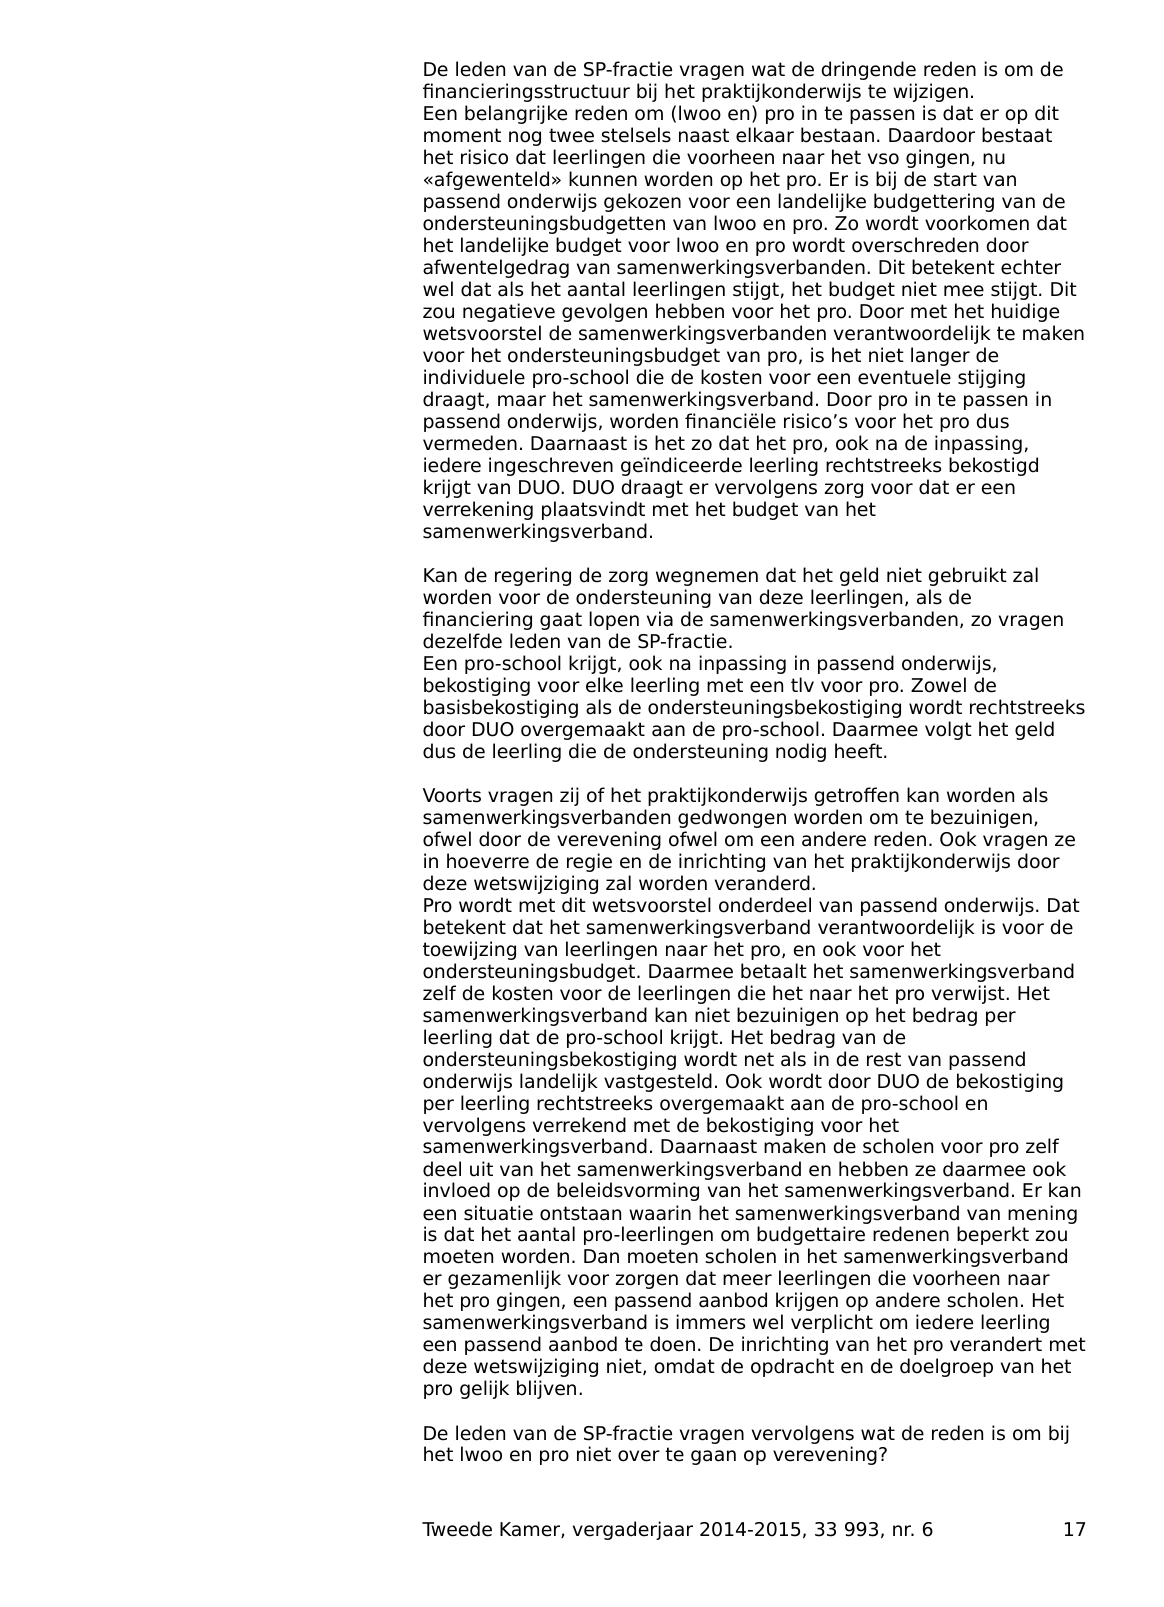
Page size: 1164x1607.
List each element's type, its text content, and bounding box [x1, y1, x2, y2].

text Een pro-school krijgt, ook na inpassing in passend onderwijs, bekostiging voor elke leerling met een tlv voor pro. Zowel de basisbekostiging als de ondersteuningsbekostiging wordt rechtstreeks door DUO overgemaakt aan de pro-school. Daarmee volgt het geld dus de leerling die de ondersteuning nodig heeft. [422, 653, 1087, 763]
text De leden van de SP-fractie vragen vervolgens wat de reden is om bij het lwoo en pro niet over te gaan op verevening? [422, 1422, 1087, 1466]
text Voorts vragen zij of het praktijkonderwijs getroffen kan worden als samenwerkingsverbanden gedwongen worden om te bezuinigen, ofwel door de verevening ofwel om een andere reden. Ook vragen ze in hoeverre de regie en de inrichting van het praktijkonderwijs door deze wetswijziging zal worden veranderd. [422, 785, 1087, 895]
text De leden van de SP-fractie vragen wat de dringende reden is om de financieringsstructuur bij het praktijkonderwijs te wijzigen. [422, 59, 1087, 103]
text Kan de regering de zorg wegnemen dat het geld niet gebruikt zal worden voor de ondersteuning van deze leerlingen, als de financiering gaat lopen via de samenwerkingsverbanden, zo vragen dezelfde leden van de SP-fractie. [422, 565, 1087, 653]
text Een belangrijke reden om (lwoo en) pro in te passen is dat er op dit moment nog twee stelsels naast elkaar bestaan. Daardoor bestaat het risico dat leerlingen die voorheen naar het vso gingen, nu «afgewenteld» kunnen worden op het pro. Er is bij de start van passend onderwijs gekozen voor een landelijke budgettering van de ondersteuningsbudgetten van lwoo en pro. Zo wordt voorkomen dat het landelijke budget voor lwoo en pro wordt overschreden door afwentelgedrag van samenwerkingsverbanden. Dit betekent echter wel dat als het aantal leerlingen stijgt, het budget niet mee stijgt. Dit zou negatieve gevolgen hebben voor het pro. Door met het huidige wetsvoorstel de samenwerkingsverbanden verantwoordelijk te maken voor het ondersteuningsbudget van pro, is het niet langer de individuele pro-school die de kosten voor een eventuele stijging draagt, maar het samenwerkingsverband. Door pro in te passen in passend onderwijs, worden financiële risico’s voor het pro dus vermeden. Daarnaast is het zo dat het pro, ook na de inpassing, iedere ingeschreven geïndiceerde leerling rechtstreeks bekostigd krijgt van DUO. DUO draagt er vervolgens zorg voor dat er een verrekening plaatsvindt met het budget van het samenwerkingsverband. [422, 103, 1087, 543]
text Pro wordt met dit wetsvoorstel onderdeel van passend onderwijs. Dat betekent dat het samenwerkingsverband verantwoordelijk is voor de toewijzing van leerlingen naar het pro, en ook voor het ondersteuningsbudget. Daarmee betaalt het samenwerkingsverband zelf de kosten voor de leerlingen die het naar het pro verwijst. Het samenwerkingsverband kan niet bezuinigen op het bedrag per leerling dat de pro-school krijgt. Het bedrag van de ondersteuningsbekostiging wordt net als in de rest van passend onderwijs landelijk vastgesteld. Ook wordt door DUO de bekostiging per leerling rechtstreeks overgemaakt aan de pro-school en vervolgens verrekend met de bekostiging voor het samenwerkingsverband. Daarnaast maken de scholen voor pro zelf deel uit van het samenwerkingsverband en hebben ze daarmee ook invloed op de beleidsvorming van het samenwerkingsverband. Er kan een situatie ontstaan waarin het samenwerkingsverband van mening is dat het aantal pro-leerlingen om budgettaire redenen beperkt zou moeten worden. Dan moeten scholen in het samenwerkingsverband er gezamenlijk voor zorgen dat meer leerlingen die voorheen naar het pro gingen, een passend aanbod krijgen op andere scholen. Het samenwerkingsverband is immers wel verplicht om iedere leerling een passend aanbod te doen. De inrichting van het pro verandert met deze wetswijziging niet, omdat de opdracht en de doelgroep van het pro gelijk blijven. [422, 895, 1087, 1400]
